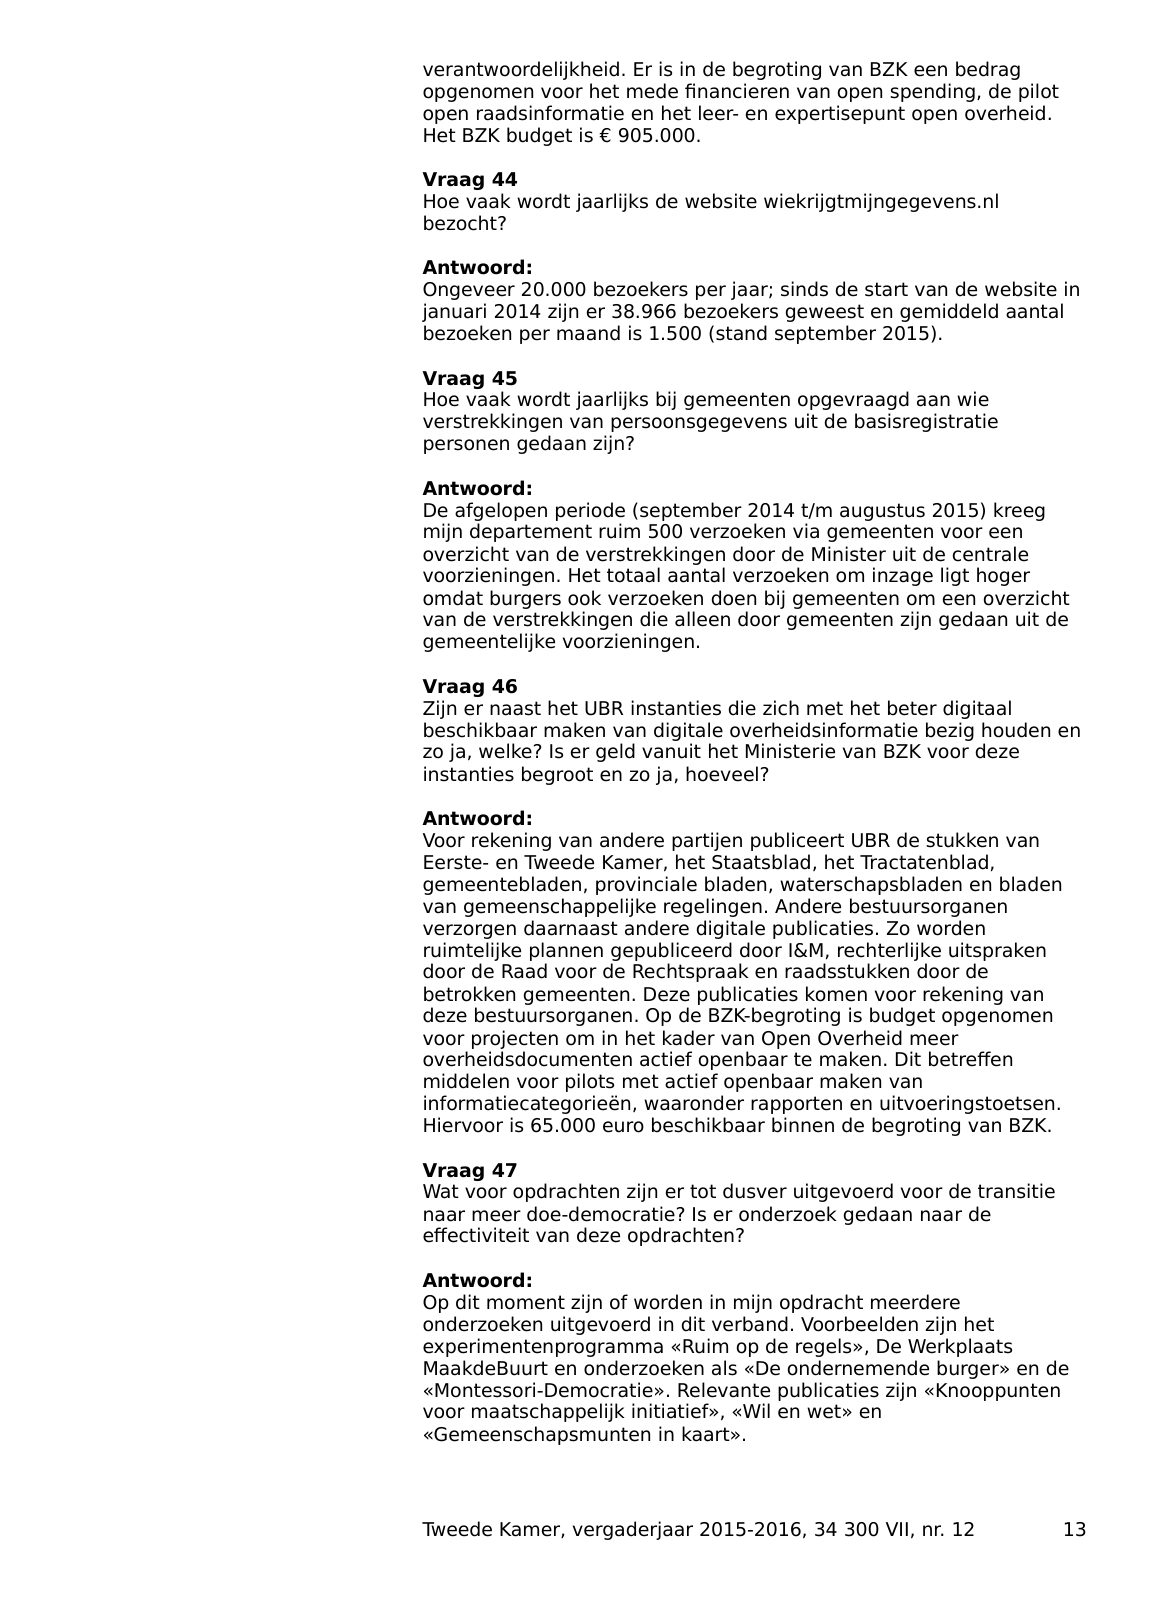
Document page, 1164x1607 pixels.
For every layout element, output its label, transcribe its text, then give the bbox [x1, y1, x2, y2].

text De afgelopen periode (september 2014 t/m augustus 2015) kreeg mijn departement ruim 500 verzoeken via gemeenten voor een overzicht van de verstrekkingen door de Minister uit de centrale voorzieningen. Het totaal aantal verzoeken om inzage ligt hoger omdat burgers ook verzoeken doen bij gemeenten om een overzicht van de verstrekkingen die alleen door gemeenten zijn gedaan uit de gemeentelijke voorzieningen. [422, 499, 1087, 653]
text Antwoord: [422, 808, 1087, 829]
text Antwoord: [422, 477, 1087, 499]
text verantwoordelijkheid. Er is in de begroting van BZK een bedrag opgenomen voor het mede financieren van open spending, de pilot open raadsinformatie en het leer- en expertisepunt open overheid. Het BZK budget is € 905.000. [422, 59, 1087, 147]
text Vraag 46 [422, 676, 1087, 697]
text Wat voor opdrachten zijn er tot dusver uitgevoerd voor de transitie naar meer doe-democratie? Is er onderzoek gedaan naar de effectiviteit van deze opdrachten? [422, 1181, 1087, 1247]
text Hoe vaak wordt jaarlijks de website wiekrijgtmijngegevens.nl bezocht? [422, 191, 1087, 235]
text Vraag 45 [422, 367, 1087, 389]
text Vraag 44 [422, 169, 1087, 191]
text Hoe vaak wordt jaarlijks bij gemeenten opgevraagd aan wie verstrekkingen van persoonsgegevens uit de basisregistratie personen gedaan zijn? [422, 389, 1087, 455]
text Antwoord: [422, 257, 1087, 279]
text Vraag 47 [422, 1159, 1087, 1181]
text Antwoord: [422, 1269, 1087, 1292]
text Op dit moment zijn of worden in mijn opdracht meerdere onderzoeken uitgevoerd in dit verband. Voorbeelden zijn het experimentenprogramma «Ruim op de regels», De Werkplaats MaakdeBuurt en onderzoeken als «De ondernemende burger» en de «Montessori-Democratie». Relevante publicaties zijn «Knooppunten voor maatschappelijk initiatief», «Wil en wet» en «Gemeenschapsmunten in kaart». [422, 1292, 1087, 1445]
text Zijn er naast het UBR instanties die zich met het beter digitaal beschikbaar maken van digitale overheidsinformatie bezig houden en zo ja, welke? Is er geld vanuit het Ministerie van BZK voor deze instanties begroot en zo ja, hoeveel? [422, 697, 1087, 785]
text Voor rekening van andere partijen publiceert UBR de stukken van Eerste- en Tweede Kamer, het Staatsblad, het Tractatenblad, gemeentebladen, provinciale bladen, waterschapsbladen en bladen van gemeenschappelijke regelingen. Andere bestuursorganen verzorgen daarnaast andere digitale publicaties. Zo worden ruimtelijke plannen gepubliceerd door I&M, rechterlijke uitspraken door de Raad voor de Rechtspraak en raadsstukken door de betrokken gemeenten. Deze publicaties komen voor rekening van deze bestuursorganen. Op de BZK-begroting is budget opgenomen voor projecten om in het kader van Open Overheid meer overheidsdocumenten actief openbaar te maken. Dit betreffen middelen voor pilots met actief openbaar maken van informatiecategorieën, waaronder rapporten en uitvoeringstoetsen. Hiervoor is 65.000 euro beschikbaar binnen de begroting van BZK. [422, 829, 1087, 1137]
text Ongeveer 20.000 bezoekers per jaar; sinds de start van de website in januari 2014 zijn er 38.966 bezoekers geweest en gemiddeld aantal bezoeken per maand is 1.500 (stand september 2015). [422, 279, 1087, 345]
